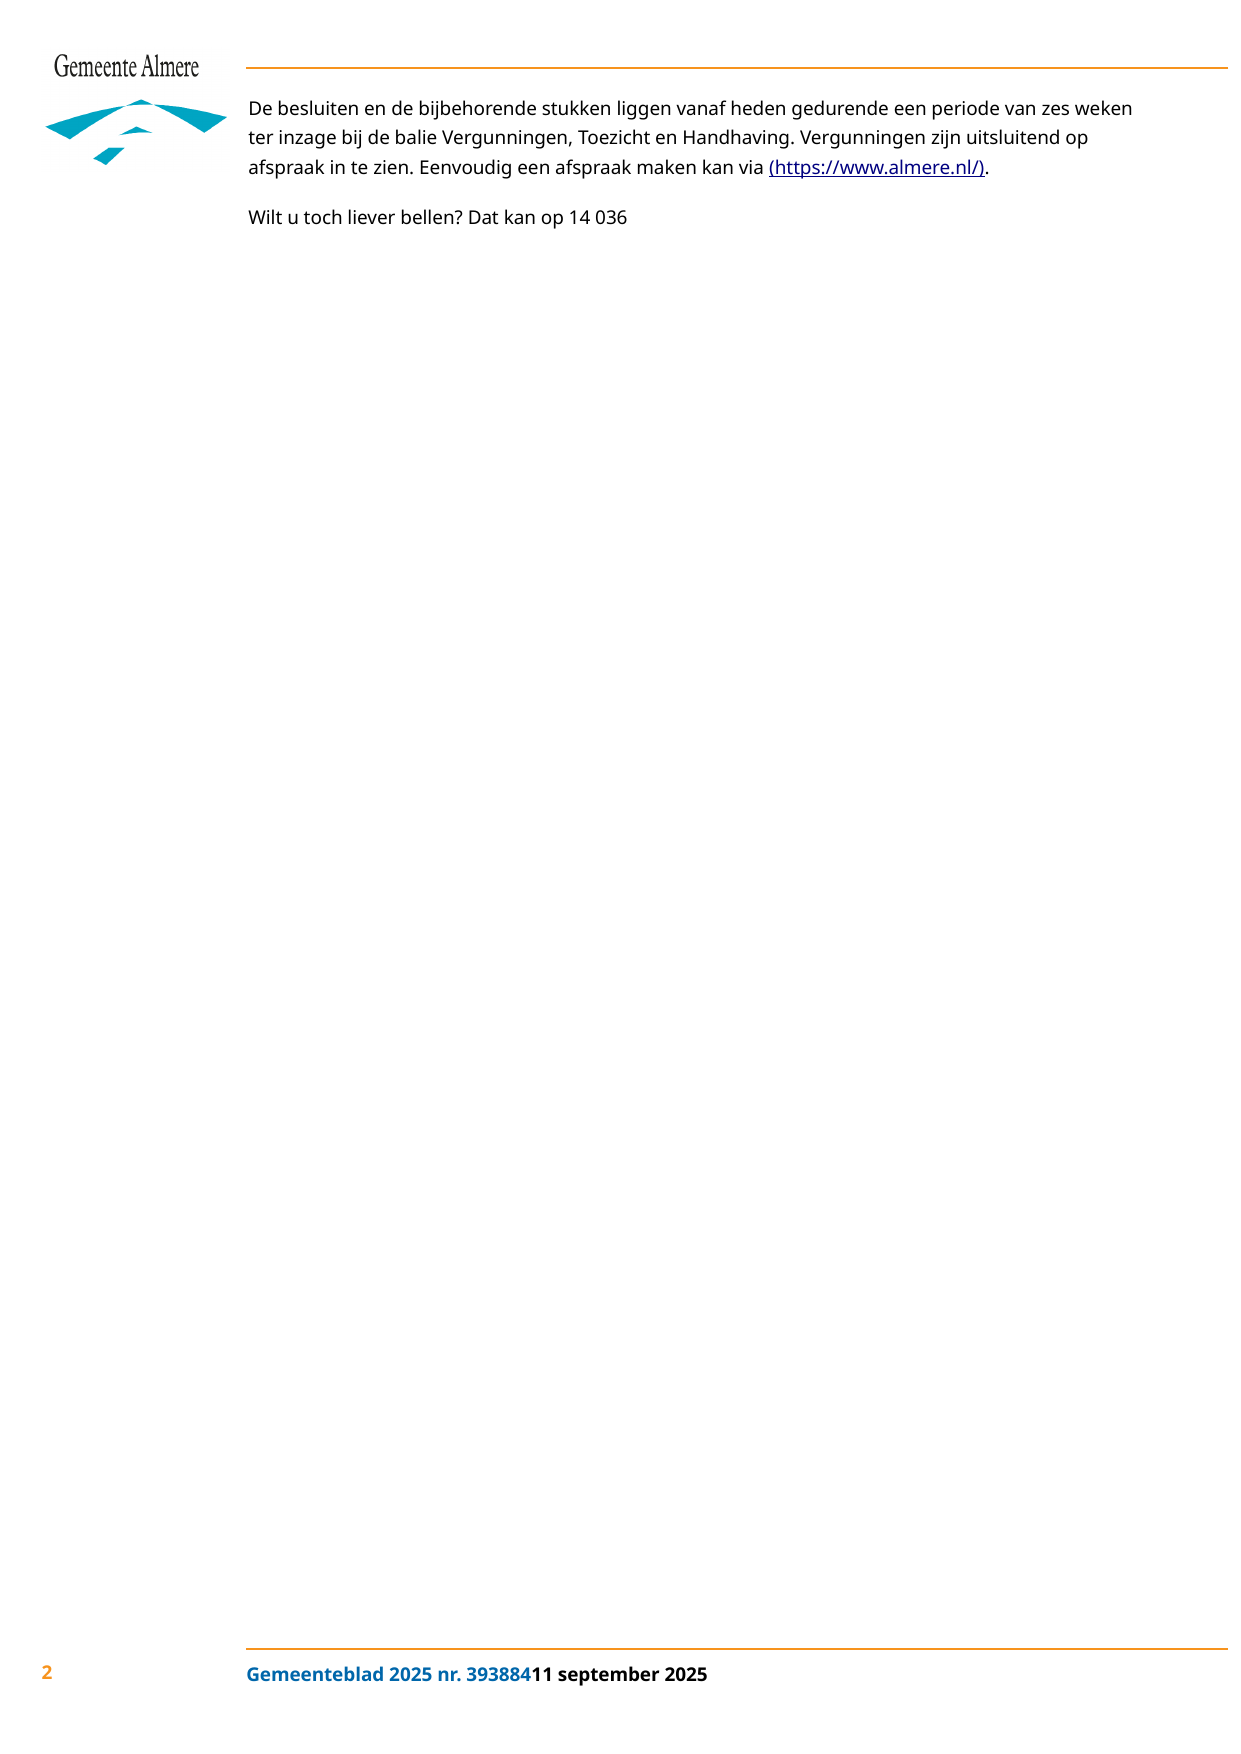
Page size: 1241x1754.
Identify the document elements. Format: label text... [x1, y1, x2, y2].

text De besluiten en de bijbehorende stukken liggen vanaf heden gedurende een periode van zes weken ter inzage bij de balie Vergunningen, Toezicht en Handhaving. Vergunningen zijn uitsluitend op afspraak in te zien. Eenvoudig een afspraak maken kan via (https://www.almere.nl/). [248, 95, 1152, 180]
picture [41, 47, 231, 172]
text Wilt u toch liever bellen? Dat kan op 14 036 [248, 204, 1152, 230]
